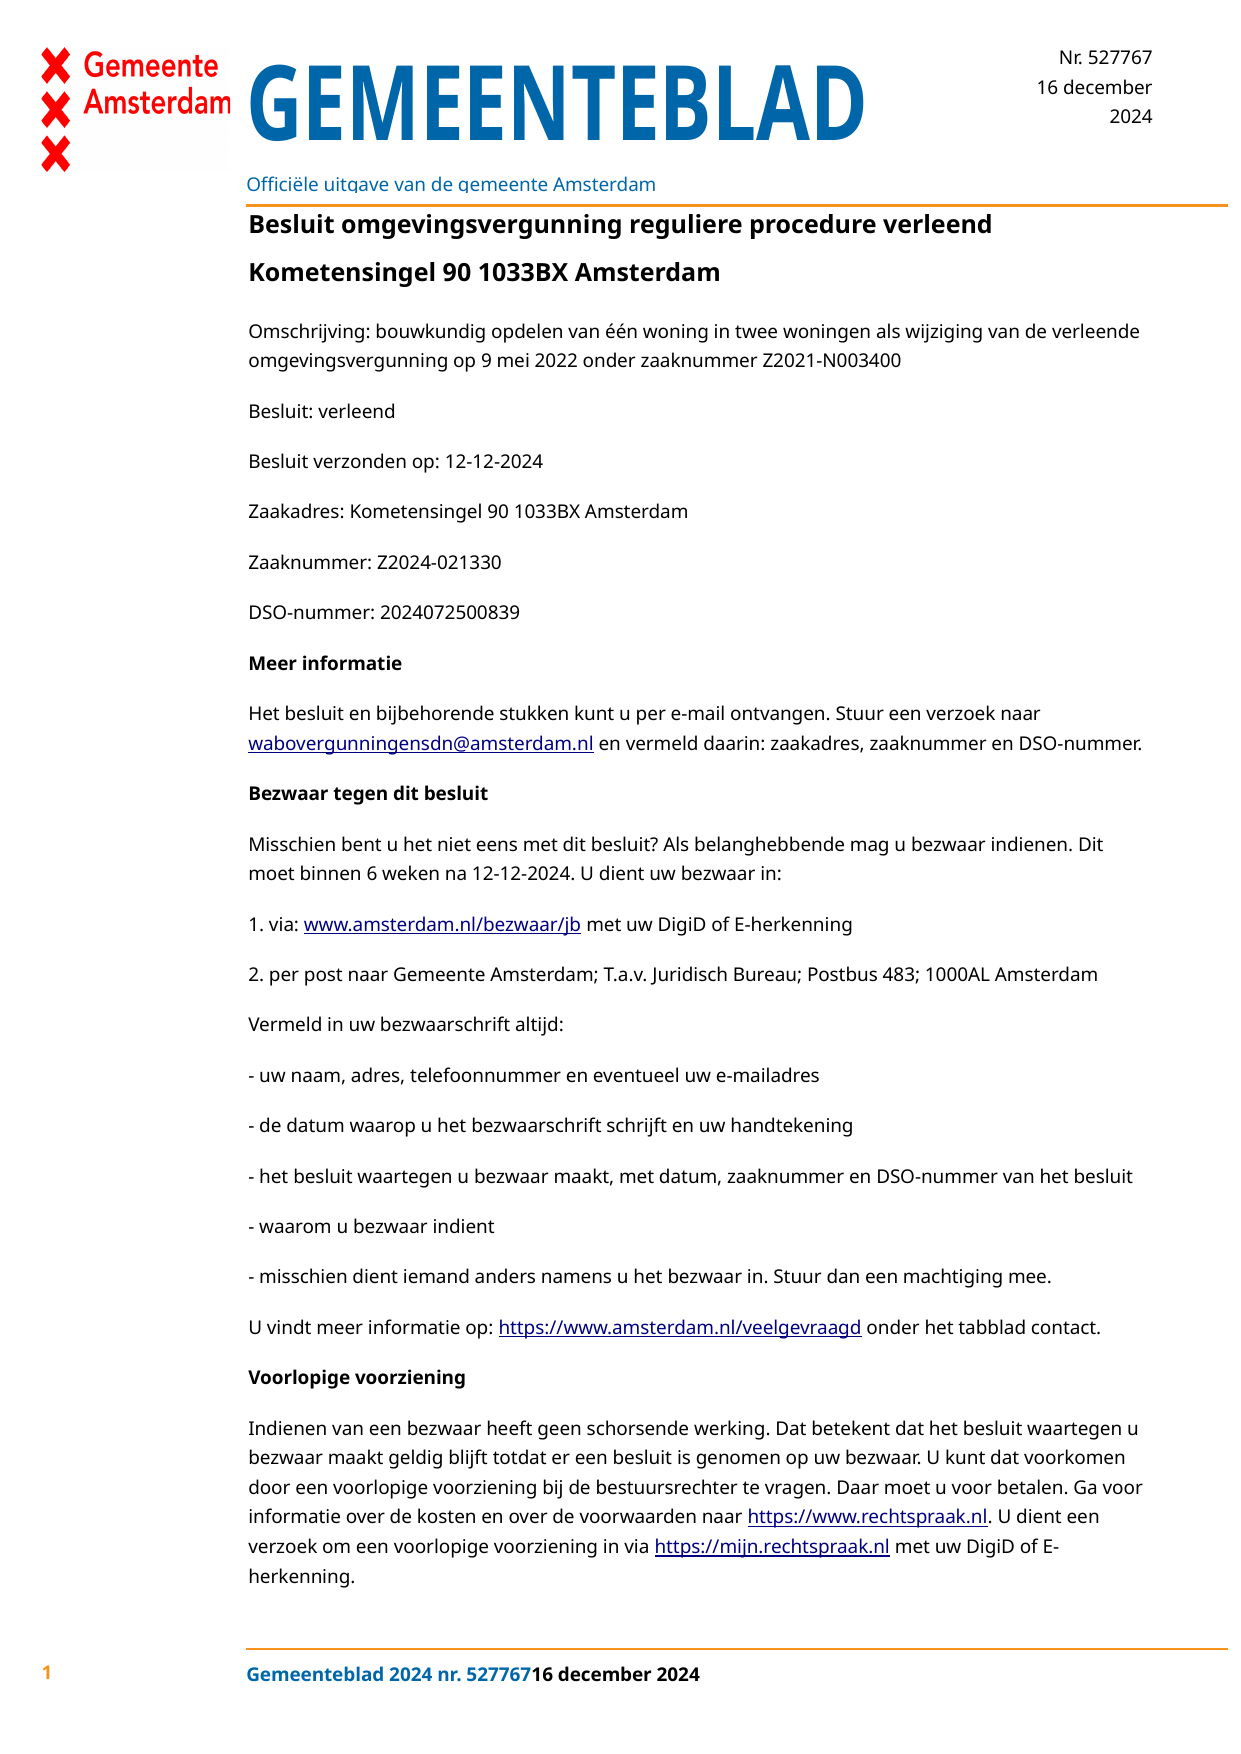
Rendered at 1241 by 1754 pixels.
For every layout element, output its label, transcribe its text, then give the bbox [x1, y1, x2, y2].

text - misschien dient iemand anders namens u het bezwaar in. Stuur dan een machtiging mee. [248, 1264, 1152, 1289]
text - uw naam, adres, telefoonnummer en eventueel uw e-mailadres [248, 1062, 1152, 1088]
text Vermeld in uw bezwaarschrift altijd: [248, 1012, 1152, 1037]
picture [41, 47, 231, 172]
text U vindt meer informatie op: https://www.amsterdam.nl/veelgevraagd onder het tabblad contact. [248, 1314, 1152, 1340]
text Meer informatie [248, 650, 1152, 676]
text Besluit: verleend [248, 398, 1152, 424]
text Besluit omgevingsvergunning reguliere procedure verleend Kometensingel 90 1033BX Amsterdam [248, 207, 1152, 288]
text - de datum waarop u het bezwaarschrift schrijft en uw handtekening [248, 1112, 1152, 1138]
text Misschien bent u het niet eens met dit besluit? Als belanghebbende mag u bezwaar indienen. Dit moet binnen 6 weken na 12-12-2024. U dient uw bezwaar in: [248, 831, 1152, 886]
text 2. per post naar Gemeente Amsterdam; T.a.v. Juridisch Bureau; Postbus 483; 1000AL Amsterdam [248, 961, 1152, 987]
text Besluit verzonden op: 12-12-2024 [248, 448, 1152, 474]
text Bezwaar tegen dit besluit [248, 780, 1152, 806]
text - waarom u bezwaar indient [248, 1213, 1152, 1239]
text Zaaknummer: Z2024-021330 [248, 549, 1152, 575]
text Omschrijving: bouwkundig opdelen van één woning in twee woningen als wijziging van de verleende omgevingsvergunning op 9 mei 2022 onder zaaknummer Z2021-N003400 [248, 318, 1152, 373]
text - het besluit waartegen u bezwaar maakt, met datum, zaaknummer en DSO-nummer van het besluit [248, 1163, 1152, 1189]
text DSO-nummer: 2024072500839 [248, 599, 1152, 625]
text 1. via: www.amsterdam.nl/bezwaar/jb met uw DigiD of E-herkenning [248, 911, 1152, 937]
text Zaakadres: Kometensingel 90 1033BX Amsterdam [248, 499, 1152, 524]
text Het besluit en bijbehorende stukken kunt u per e-mail ontvangen. Stuur een verzoek naar wabovergunningensdn@amsterdam.nl en vermeld daarin: zaakadres, zaaknummer en DSO-nummer. [248, 700, 1152, 756]
text Voorlopige voorziening [248, 1364, 1152, 1390]
text Indienen van een bezwaar heeft geen schorsende werking. Dat betekent dat het besluit waartegen u bezwaar maakt geldig blijft totdat er een besluit is genomen op uw bezwaar. U kunt dat voorkomen door een voorlopige voorziening bij de bestuursrechter te vragen. Daar moet u voor betalen. Ga voor informatie over de kosten en over de voorwaarden naar https://www.rechtspraak.nl. U dient een verzoek om een voorlopige voorziening in via https://mijn.rechtspraak.nl met uw DigiD of E-herkenning. [248, 1415, 1152, 1589]
